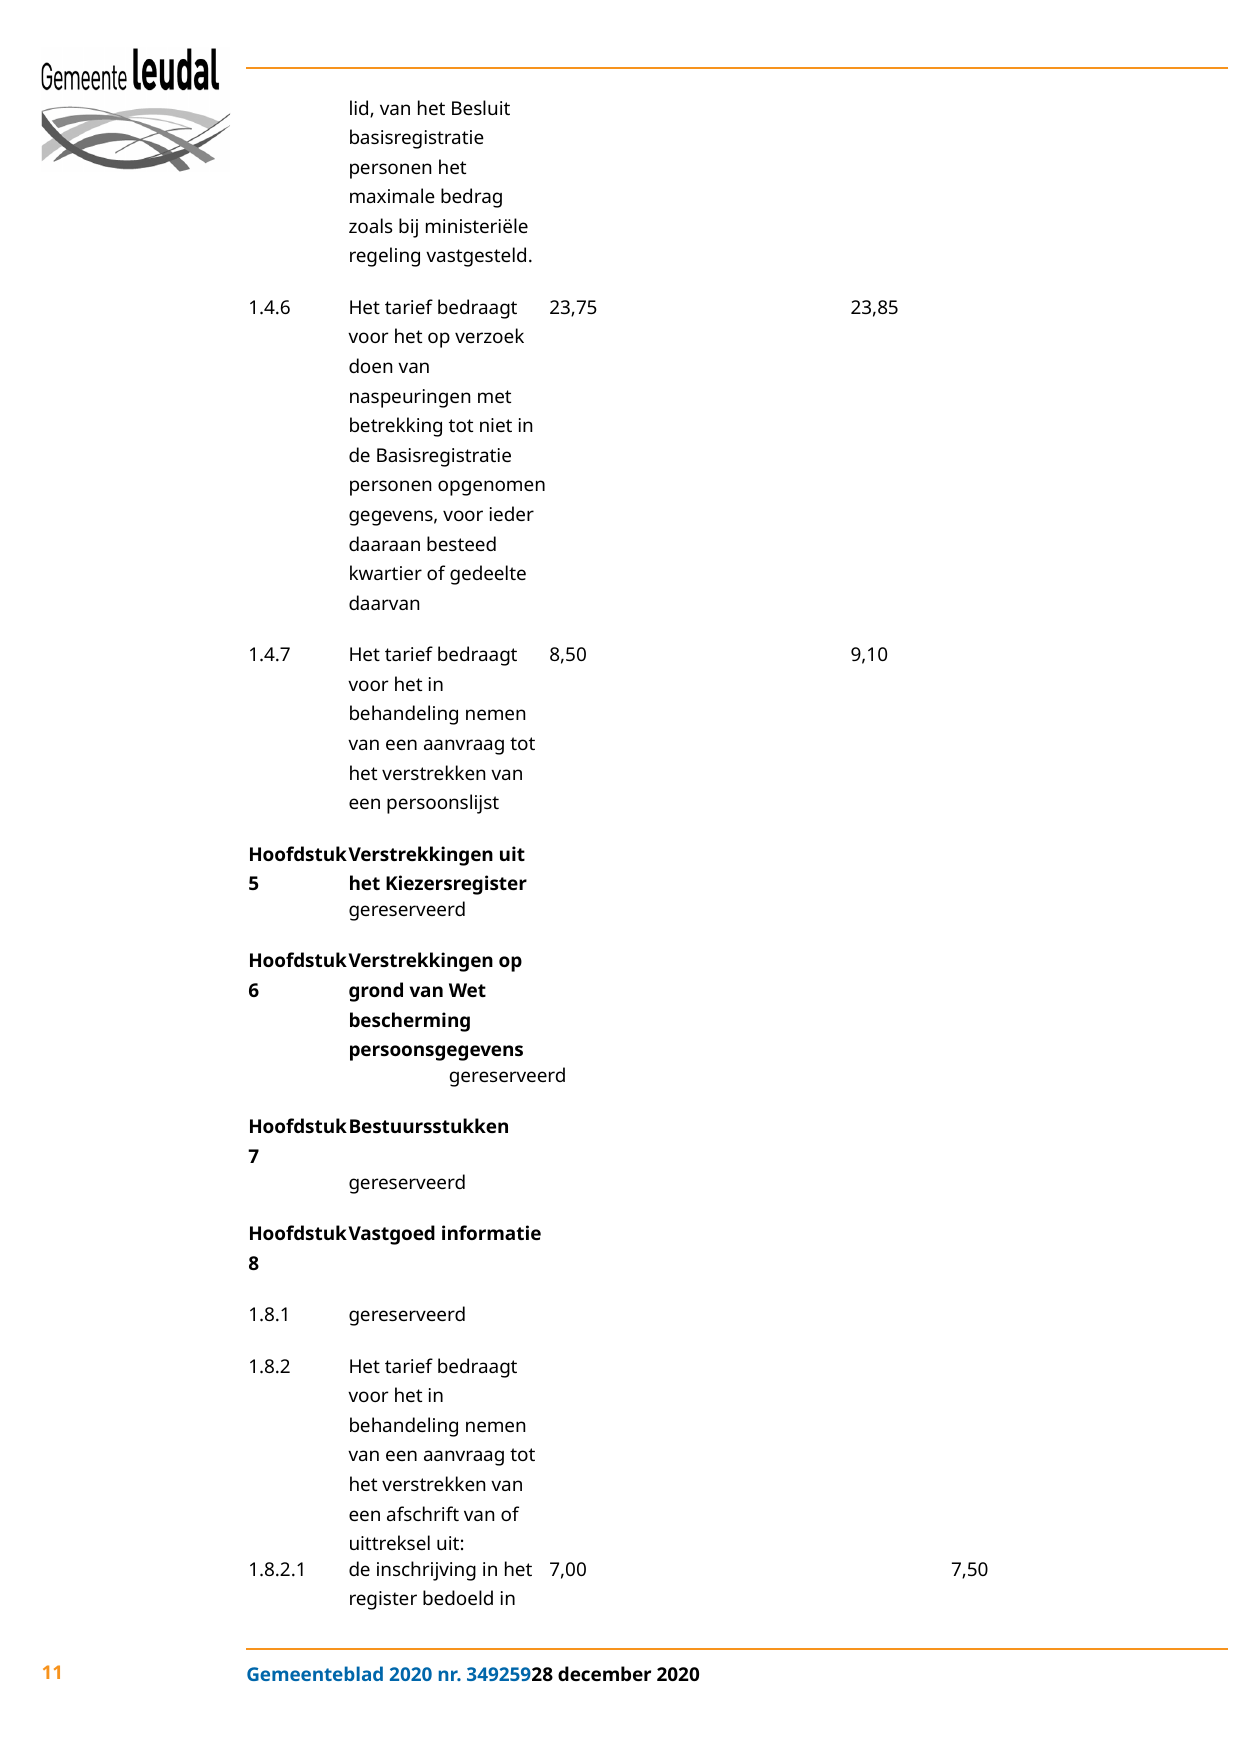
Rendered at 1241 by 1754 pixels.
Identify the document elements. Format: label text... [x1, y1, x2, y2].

table_cell [549, 1353, 951, 1556]
table_cell [951, 1114, 1152, 1169]
table_cell Verstrekkingen uit het Kiezersregister [348, 841, 549, 896]
table_cell [951, 1327, 1152, 1353]
table_cell lid, van het Besluit basisregistratie personen het maximale bedrag zoals bij ministeriële regeling vastgesteld. [348, 95, 549, 268]
table_cell [549, 1327, 951, 1353]
table_cell [850, 616, 1051, 641]
table_cell [248, 815, 348, 841]
table_cell [549, 95, 850, 268]
table_cell gereserveerd [348, 896, 549, 922]
table_cell Bestuursstukken [348, 1114, 549, 1169]
table_cell 23,75 [549, 294, 850, 616]
table_cell Hoofdstuk 8 [248, 1220, 348, 1276]
table_cell [1051, 815, 1152, 841]
table_cell 8,50 [549, 641, 850, 815]
table_cell gereserveerd [449, 1062, 649, 1088]
table_cell [549, 269, 850, 294]
table_cell de inschrijving in het register bedoeld in [348, 1556, 549, 1611]
table_cell [951, 1301, 1152, 1327]
table_cell 23,85 [850, 294, 1051, 616]
table_cell [1051, 641, 1152, 815]
picture [41, 47, 231, 172]
table_cell [1051, 294, 1152, 616]
table_cell [549, 1276, 951, 1301]
table_cell [549, 1088, 951, 1113]
table_cell Hoofdstuk 5 [248, 841, 348, 896]
table_cell [850, 841, 1051, 896]
table_cell [549, 815, 850, 841]
table_cell [348, 1088, 549, 1113]
table_cell [248, 1327, 348, 1353]
table_cell 1.4.6 [248, 294, 348, 616]
table_cell [348, 1327, 549, 1353]
table_cell [248, 922, 348, 948]
table_cell [750, 1062, 1152, 1088]
table_cell [248, 616, 348, 641]
table_cell [549, 616, 850, 641]
table_cell [248, 1088, 348, 1113]
table_cell Het tarief bedraagt voor het in behandeling nemen van een aanvraag tot het verstrekken van een afschrift van of uittreksel uit: [348, 1353, 549, 1556]
table_cell [549, 841, 850, 896]
table_cell 1.8.2 [248, 1353, 348, 1556]
table_cell [951, 1276, 1152, 1301]
table_cell Hoofdstuk 6 [248, 948, 348, 1062]
table_cell [348, 922, 549, 948]
table_cell Het tarief bedraagt voor het in behandeling nemen van een aanvraag tot het verstrekken van een persoonslijst [348, 641, 549, 815]
table_cell [951, 1169, 1152, 1194]
table_cell [951, 1353, 1152, 1556]
table_cell [1051, 922, 1152, 948]
table_cell [549, 922, 850, 948]
table_cell [348, 1195, 549, 1220]
table_cell gereserveerd [348, 1301, 549, 1327]
table_cell [1051, 616, 1152, 641]
table_cell [348, 1276, 549, 1301]
table_cell [549, 948, 850, 1062]
table_cell [951, 1088, 1152, 1113]
table_cell 1.8.1 [248, 1301, 348, 1327]
table_cell [1051, 948, 1152, 1062]
table_cell [650, 1062, 750, 1088]
table_cell [248, 896, 348, 922]
table_cell [850, 815, 1051, 841]
table_cell [549, 1195, 951, 1220]
table_cell [1051, 95, 1152, 268]
table_cell [951, 1220, 1152, 1276]
table_cell [348, 815, 549, 841]
table_cell [549, 1169, 951, 1194]
table_cell [1051, 269, 1152, 294]
table_cell [549, 1220, 951, 1276]
table_cell [549, 896, 850, 922]
table_cell [850, 95, 1051, 268]
table_cell [248, 1276, 348, 1301]
table_cell [850, 896, 1051, 922]
table_cell 7,50 [951, 1556, 1152, 1611]
table_cell [549, 1301, 951, 1327]
table_cell 7,00 [549, 1556, 951, 1611]
table_cell [248, 1169, 348, 1194]
table_cell 1.4.7 [248, 641, 348, 815]
table_cell 1.8.2.1 [248, 1556, 348, 1611]
table_cell [1051, 896, 1152, 922]
table_cell Verstrekkingen op grond van Wet bescherming persoonsgegevens [348, 948, 549, 1062]
table_cell [248, 1195, 348, 1220]
table_cell [348, 616, 549, 641]
table_cell [1051, 841, 1152, 896]
table_cell [348, 269, 549, 294]
table_cell Vastgoed informatie [348, 1220, 549, 1276]
table_cell [248, 1062, 449, 1088]
table_cell [248, 269, 348, 294]
table_cell gereserveerd [348, 1169, 549, 1194]
table_cell [549, 1114, 951, 1169]
table_cell [248, 95, 348, 268]
table_cell [850, 922, 1051, 948]
table_cell [850, 948, 1051, 1062]
table_cell 9,10 [850, 641, 1051, 815]
table_cell [850, 269, 1051, 294]
table_cell Hoofdstuk 7 [248, 1114, 348, 1169]
table_cell Het tarief bedraagt voor het op verzoek doen van naspeuringen met betrekking tot niet in de Basisregistratie personen opgenomen gegevens, voor ieder daaraan besteed kwartier of gedeelte daarvan [348, 294, 549, 616]
table_cell [951, 1195, 1152, 1220]
